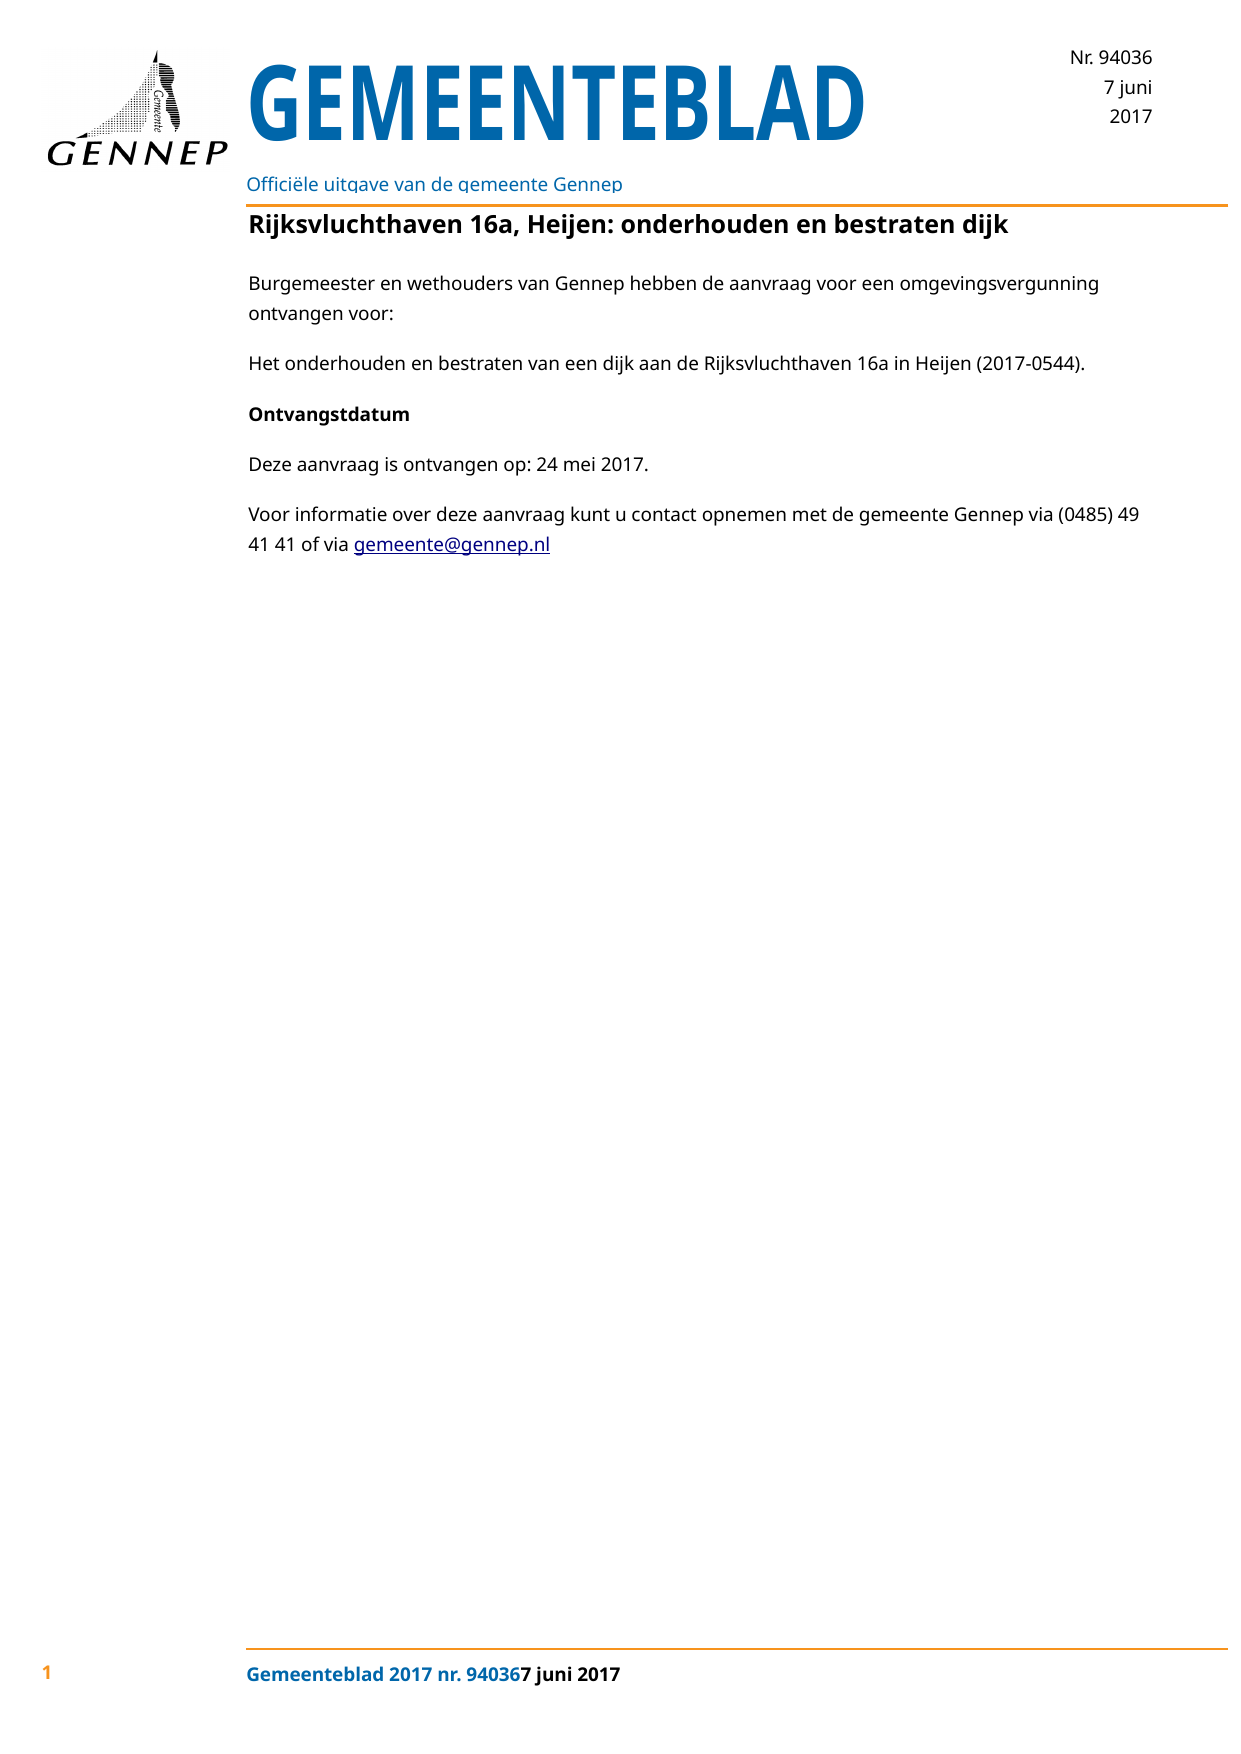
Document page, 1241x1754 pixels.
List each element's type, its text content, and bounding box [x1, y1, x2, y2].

text Ontvangstdatum [248, 401, 1152, 426]
text Voor informatie over deze aanvraag kunt u contact opnemen met de gemeente Gennep via (0485) 49 41 41 of via gemeente@gennep.nl [248, 502, 1152, 557]
text Deze aanvraag is ontvangen op: 24 mei 2017. [248, 451, 1152, 477]
text Rijksvluchthaven 16a, Heijen: onderhouden en bestraten dijk [248, 207, 1152, 241]
text Het onderhouden en bestraten van een dijk aan de Rijksvluchthaven 16a in Heijen (2017-0544). [248, 350, 1152, 376]
picture [41, 47, 231, 172]
text Burgemeester en wethouders van Gennep hebben de aanvraag voor een omgevingsvergunning ontvangen voor: [248, 270, 1152, 326]
